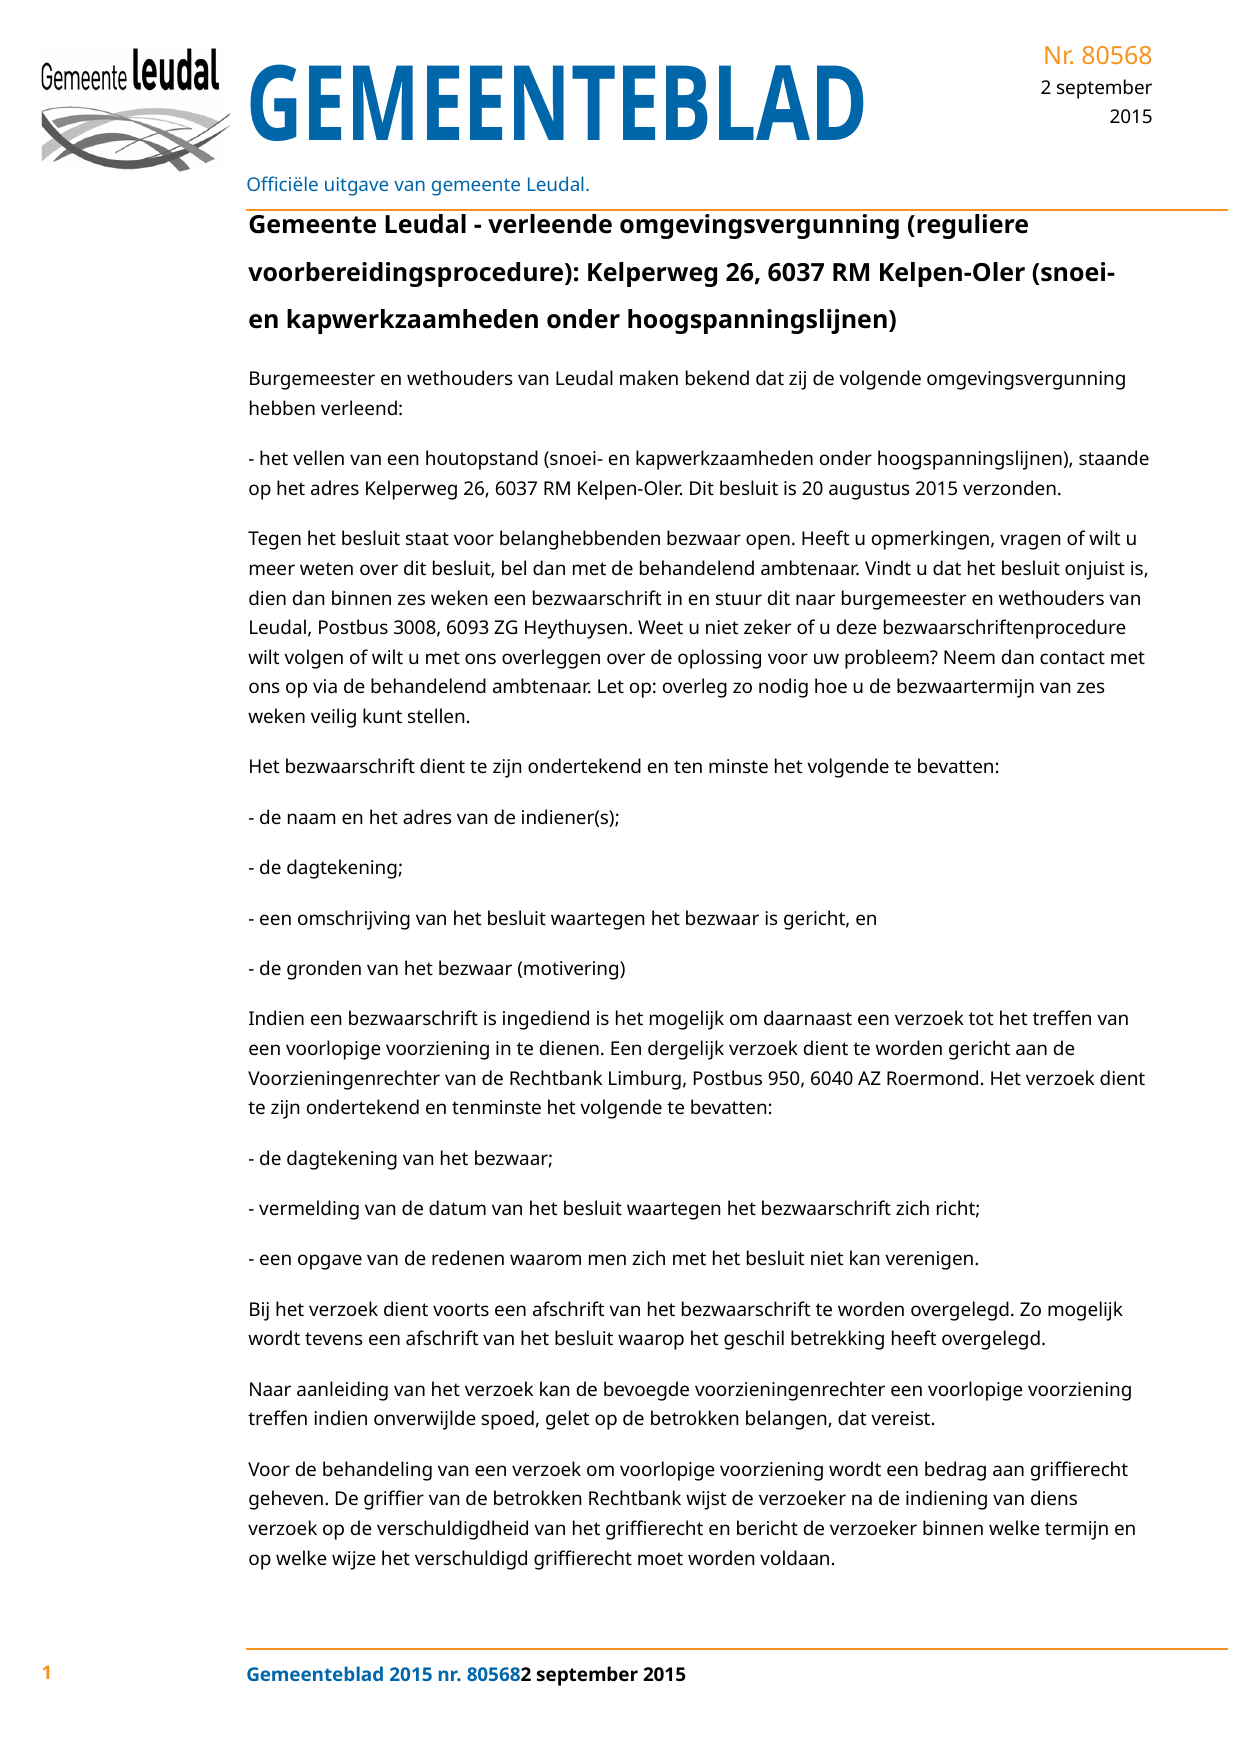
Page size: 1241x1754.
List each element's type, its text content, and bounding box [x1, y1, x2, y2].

text Voor de behandeling van een verzoek om voorlopige voorziening wordt een bedrag aan griffierecht geheven. De griffier van de betrokken Rechtbank wijst de verzoeker na de indiening van diens verzoek op de verschuldigdheid van het griffierecht en bericht de verzoeker binnen welke termijn en op welke wijze het verschuldigd griffierecht moet worden voldaan. [248, 1456, 1152, 1570]
text Gemeente Leudal - verleende omgevingsvergunning (reguliere voorbereidingsprocedure): Kelperweg 26, 6037 RM Kelpen-Oler (snoei- en kapwerkzaamheden onder hoogspanningslijnen) [248, 211, 1152, 336]
text Naar aanleiding van het verzoek kan de bevoegde voorzieningenrechter een voorlopige voorziening treffen indien onverwijlde spoed, gelet op de betrokken belangen, dat vereist. [248, 1376, 1152, 1431]
text - de naam en het adres van de indiener(s); [248, 804, 1152, 829]
text Tegen het besluit staat voor belanghebbenden bezwaar open. Heeft u opmerkingen, vragen of wilt u meer weten over dit besluit, bel dan met de behandelend ambtenaar. Vindt u dat het besluit onjuist is, dien dan binnen zes weken een bezwaarschrift in en stuur dit naar burgemeester en wethouders van Leudal, Postbus 3008, 6093 ZG Heythuysen. Weet u niet zeker of u deze bezwaarschriftenprocedure wilt volgen of wilt u met ons overleggen over de oplossing voor uw probleem? Neem dan contact met ons op via de behandelend ambtenaar. Let op: overleg zo nodig hoe u de bezwaartermijn van zes weken veilig kunt stellen. [248, 526, 1152, 729]
text - een opgave van de redenen waarom men zich met het besluit niet kan verenigen. [248, 1246, 1152, 1271]
text - de dagtekening; [248, 854, 1152, 880]
picture [41, 47, 231, 172]
text - het vellen van een houtopstand (snoei- en kapwerkzaamheden onder hoogspanningslijnen), staande op het adres Kelperweg 26, 6037 RM Kelpen-Oler. Dit besluit is 20 augustus 2015 verzonden. [248, 446, 1152, 501]
text Indien een bezwaarschrift is ingediend is het mogelijk om daarnaast een verzoek tot het treffen van een voorlopige voorziening in te dienen. Een dergelijk verzoek dient te worden gericht aan de Voorzieningenrechter van de Rechtbank Limburg, Postbus 950, 6040 AZ Roermond. Het verzoek dient te zijn ondertekend en tenminste het volgende te bevatten: [248, 1006, 1152, 1120]
text - vermelding van de datum van het besluit waartegen het bezwaarschrift zich richt; [248, 1195, 1152, 1221]
text - de gronden van het bezwaar (motivering) [248, 955, 1152, 981]
text - de dagtekening van het bezwaar; [248, 1145, 1152, 1170]
text Het bezwaarschrift dient te zijn ondertekend en ten minste het volgende te bevatten: [248, 753, 1152, 779]
text Bij het verzoek dient voorts een afschrift van het bezwaarschrift te worden overgelegd. Zo mogelijk wordt tevens een afschrift van het besluit waarop het geschil betrekking heeft overgelegd. [248, 1296, 1152, 1351]
text - een omschrijving van het besluit waartegen het bezwaar is gericht, en [248, 905, 1152, 930]
text Burgemeester en wethouders van Leudal maken bekend dat zij de volgende omgevingsvergunning hebben verleend: [248, 366, 1152, 421]
